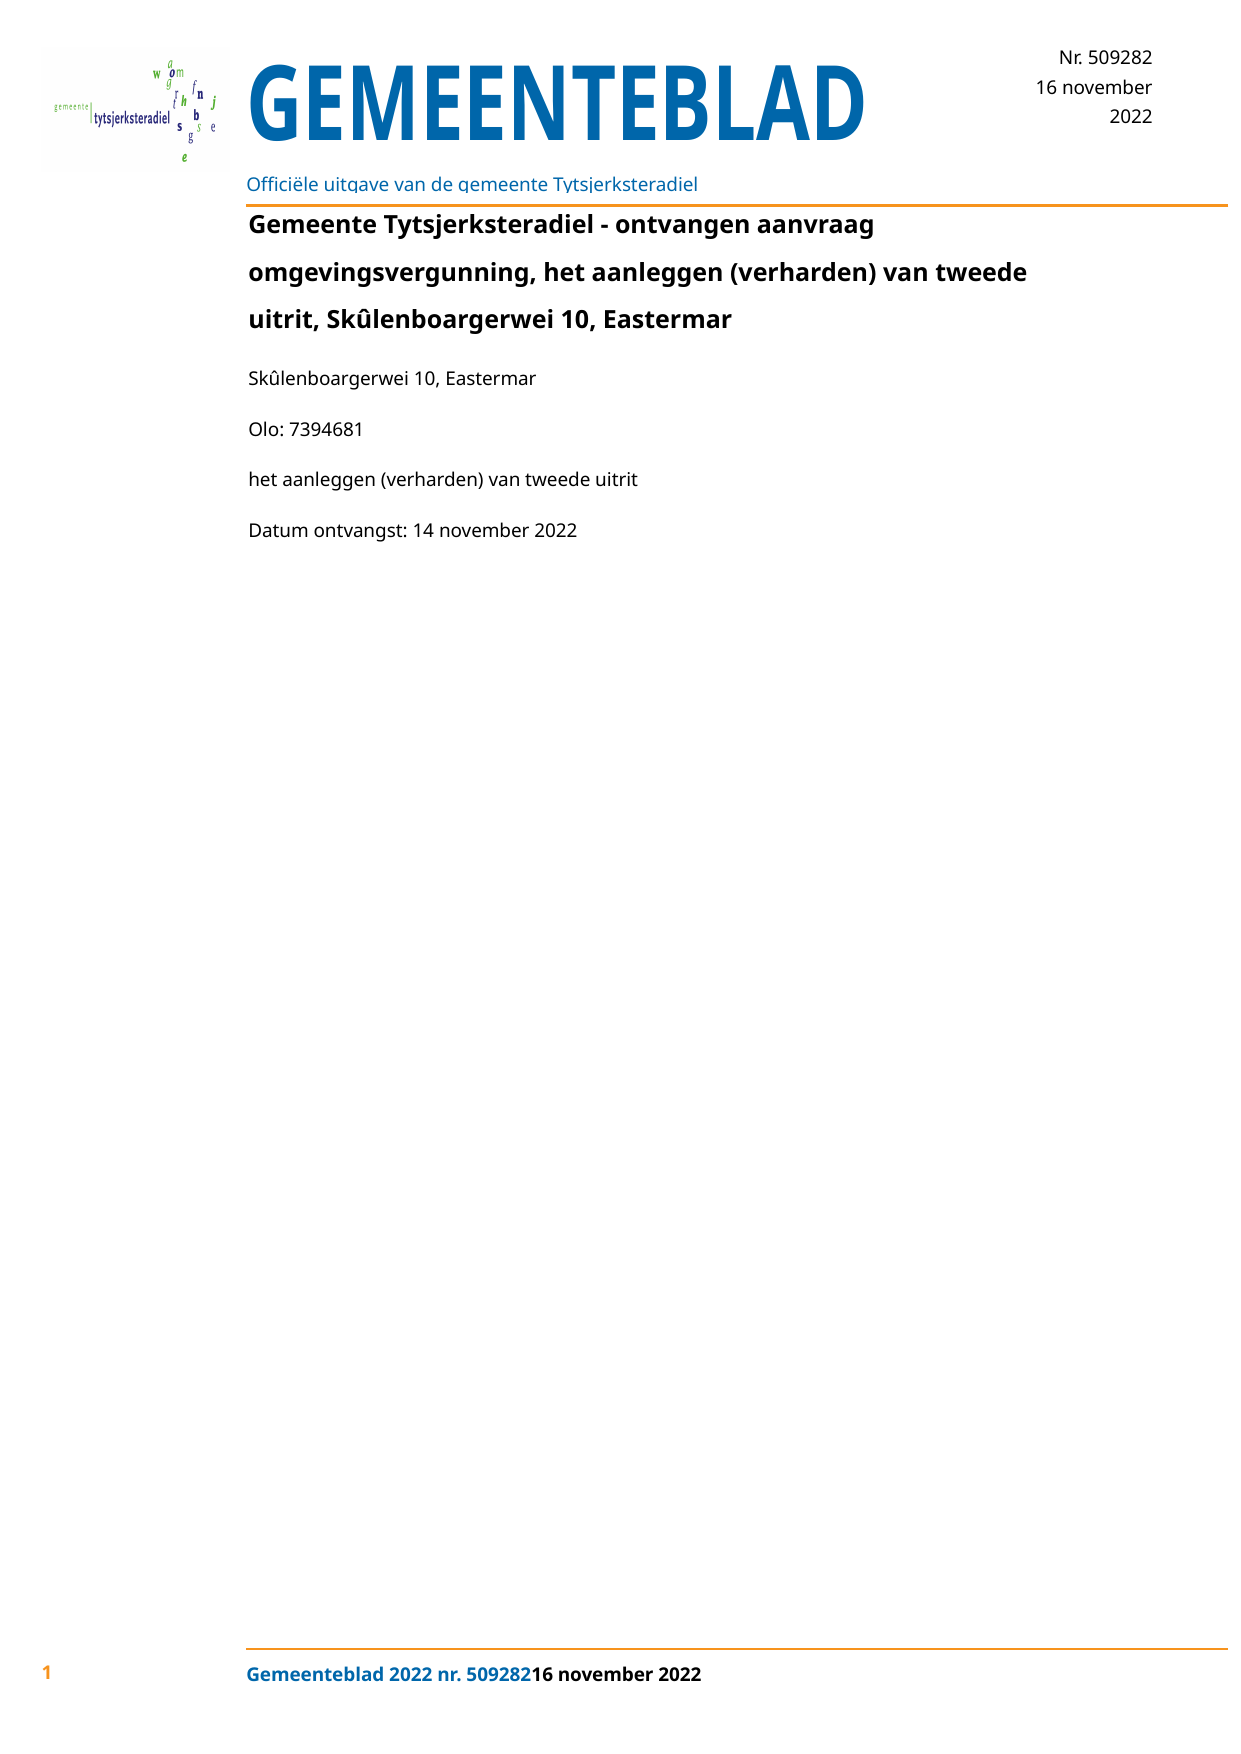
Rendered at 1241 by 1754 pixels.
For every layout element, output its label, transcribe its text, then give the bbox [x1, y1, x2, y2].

text Skûlenboargerwei 10, Eastermar [248, 366, 1152, 391]
text het aanleggen (verharden) van tweede uitrit [248, 466, 1152, 492]
picture [41, 47, 231, 172]
text Olo: 7394681 [248, 416, 1152, 442]
text Datum ontvangst: 14 november 2022 [248, 517, 1152, 542]
text Gemeente Tytsjerksteradiel - ontvangen aanvraag omgevingsvergunning, het aanleggen (verharden) van tweede uitrit, Skûlenboargerwei 10, Eastermar [248, 207, 1152, 336]
